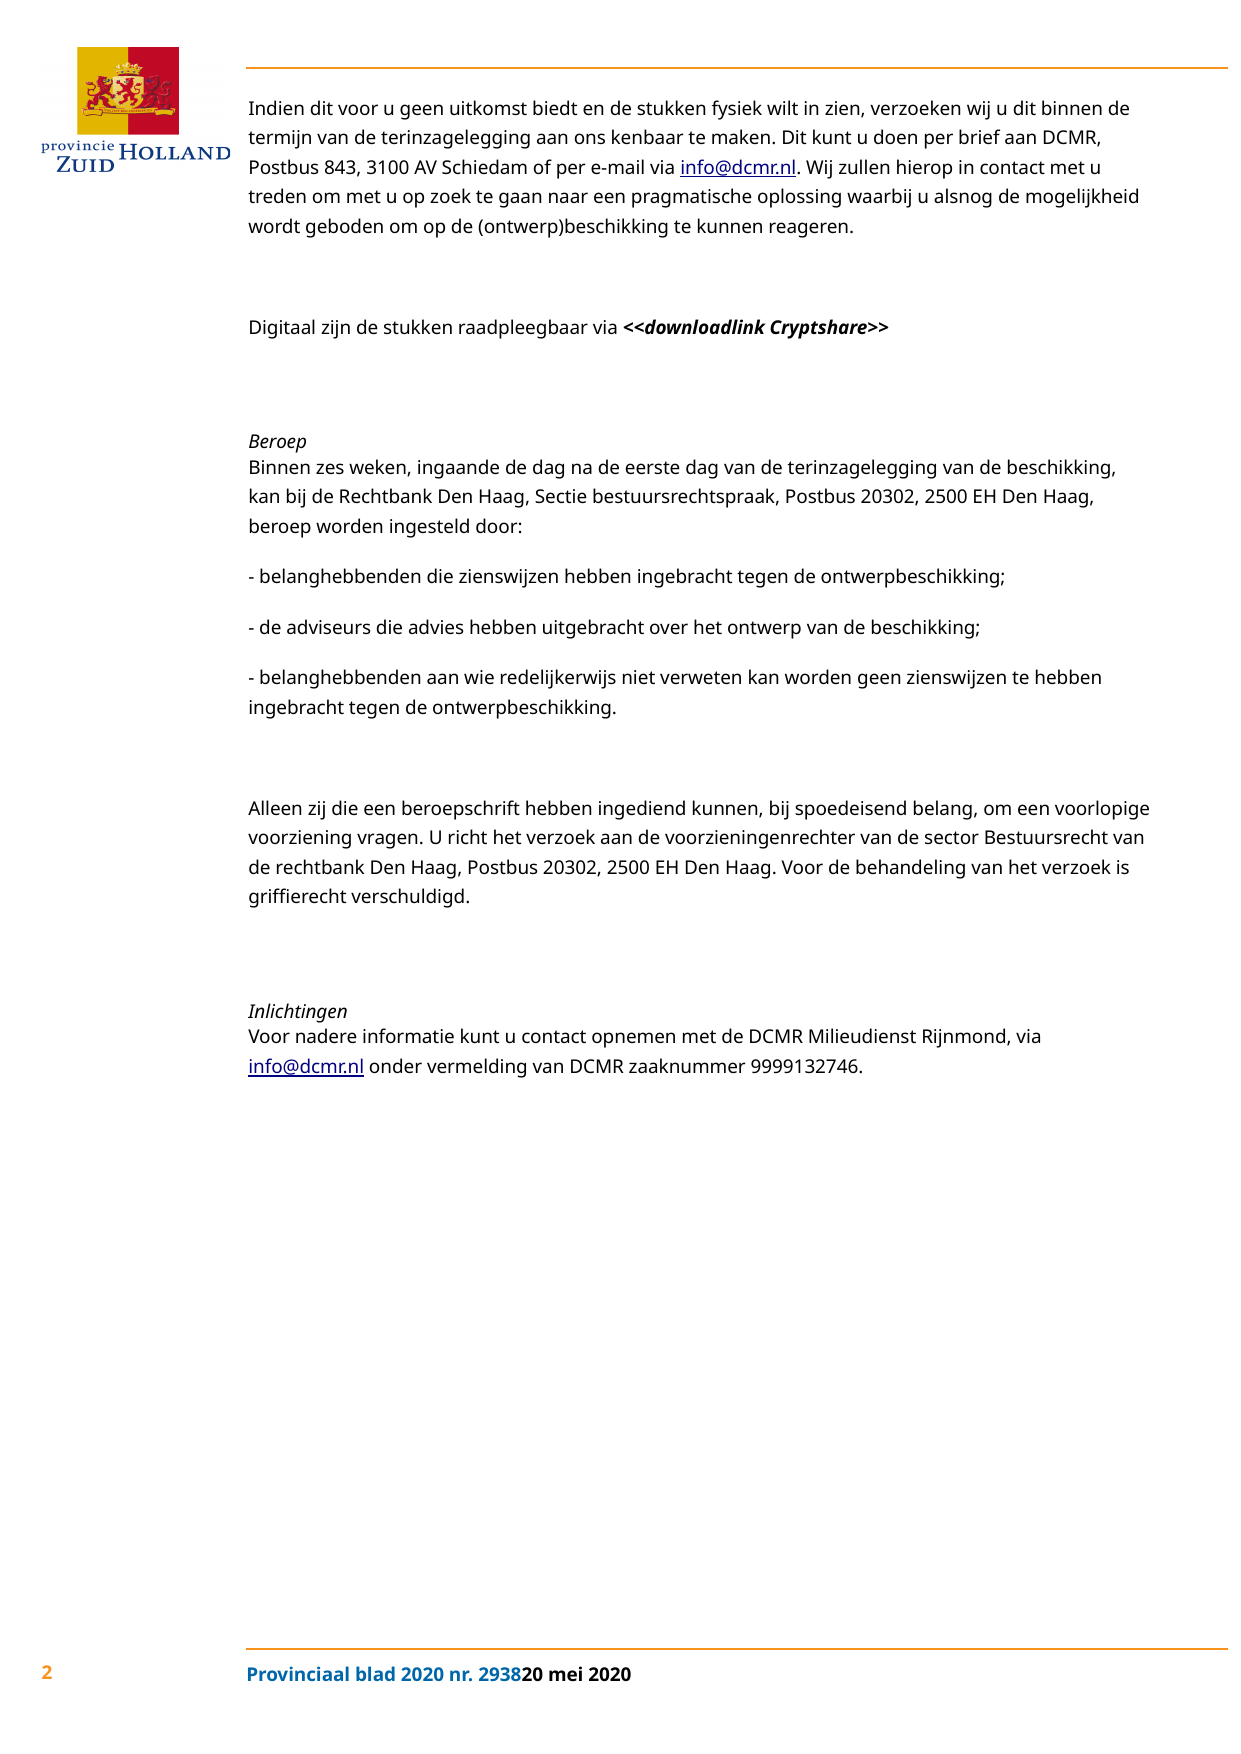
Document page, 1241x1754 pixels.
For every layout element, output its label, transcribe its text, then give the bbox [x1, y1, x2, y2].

text Beroep [248, 428, 1152, 454]
text Binnen zes weken, ingaande de dag na de eerste dag van de terinzagelegging van de beschikking, kan bij de Rechtbank Den Haag, Sectie bestuursrechtspraak, Postbus 20302, 2500 EH Den Haag, beroep worden ingesteld door: [248, 454, 1152, 539]
text Voor nadere informatie kunt u contact opnemen met de DCMR Milieudienst Rijnmond, via info@dcmr.nl onder vermelding van DCMR zaaknummer 9999132746. [248, 1024, 1152, 1079]
text - de adviseurs die advies hebben uitgebracht over het ontwerp van de beschikking; [248, 614, 1152, 640]
text Inlichtingen [248, 998, 1152, 1024]
text Indien dit voor u geen uitkomst biedt en de stukken fysiek wilt in zien, verzoeken wij u dit binnen de termijn van de terinzagelegging aan ons kenbaar te maken. Dit kunt u doen per brief aan DCMR, Postbus 843, 3100 AV Schiedam of per e-mail via info@dcmr.nl. Wij zullen hierop in contact met u treden om met u op zoek te gaan naar een pragmatische oplossing waarbij u alsnog de mogelijkheid wordt geboden om op de (ontwerp)beschikking te kunnen reageren. [248, 95, 1152, 239]
text - belanghebbenden aan wie redelijkerwijs niet verweten kan worden geen zienswijzen te hebben ingebracht tegen de ontwerpbeschikking. [248, 664, 1152, 720]
picture [41, 47, 231, 172]
text - belanghebbenden die zienswijzen hebben ingebracht tegen de ontwerpbeschikking; [248, 564, 1152, 589]
text Alleen zij die een beroepschrift hebben ingediend kunnen, bij spoedeisend belang, om een voorlopige voorziening vragen. U richt het verzoek aan de voorzieningenrechter van de sector Bestuursrecht van de rechtbank Den Haag, Postbus 20302, 2500 EH Den Haag. Voor de behandeling van het verzoek is griffierecht verschuldigd. [248, 795, 1152, 909]
text Digitaal zijn de stukken raadpleegbaar via <<downloadlink Cryptshare>> [248, 314, 1152, 340]
